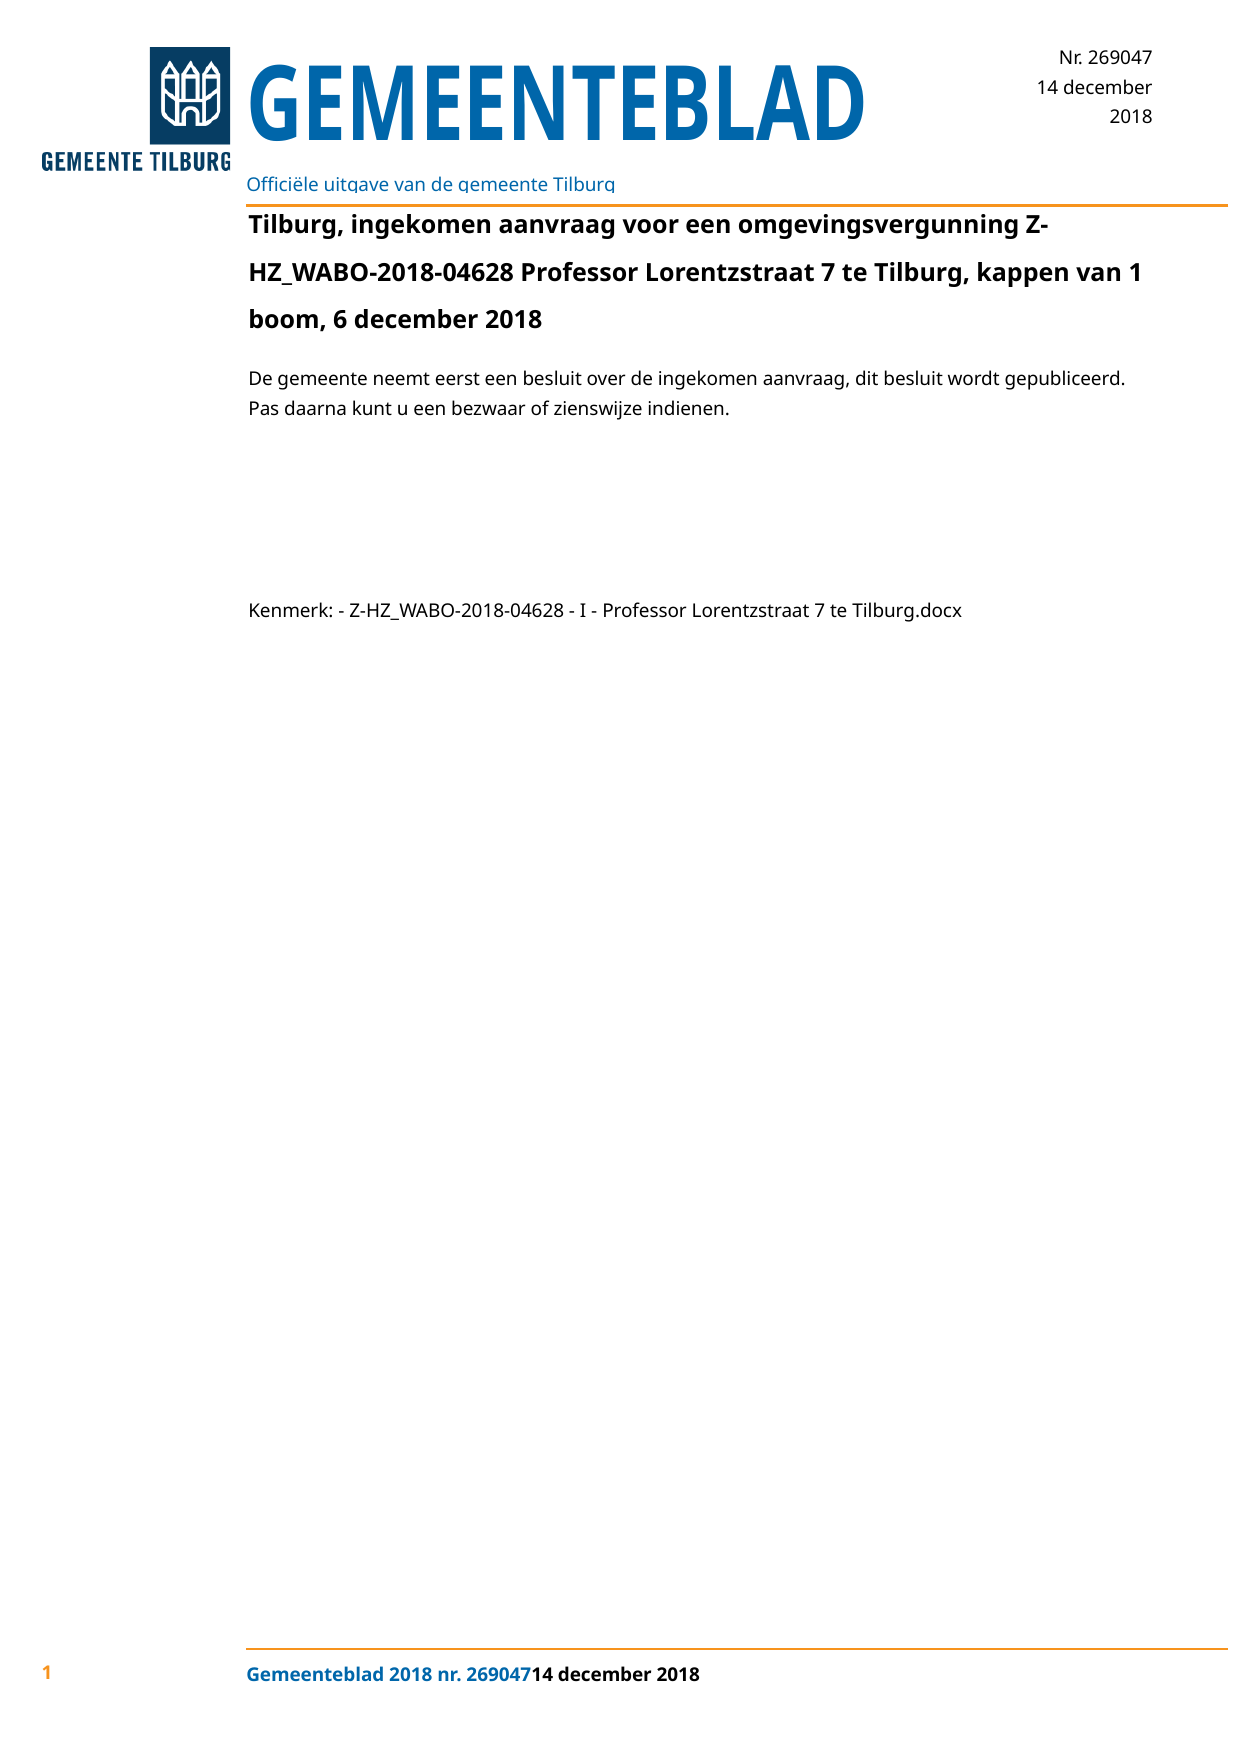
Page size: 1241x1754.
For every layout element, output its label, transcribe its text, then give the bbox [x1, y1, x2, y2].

text De gemeente neemt eerst een besluit over de ingekomen aanvraag, dit besluit wordt gepubliceerd. Pas daarna kunt u een bezwaar of zienswijze indienen. [248, 366, 1152, 421]
text Kenmerk: - Z-HZ_WABO-2018-04628 - I - Professor Lorentzstraat 7 te Tilburg.docx [248, 597, 1152, 622]
picture [41, 47, 231, 172]
text Tilburg, ingekomen aanvraag voor een omgevingsvergunning Z-HZ_WABO-2018-04628 Professor Lorentzstraat 7 te Tilburg, kappen van 1 boom, 6 december 2018 [248, 207, 1152, 336]
